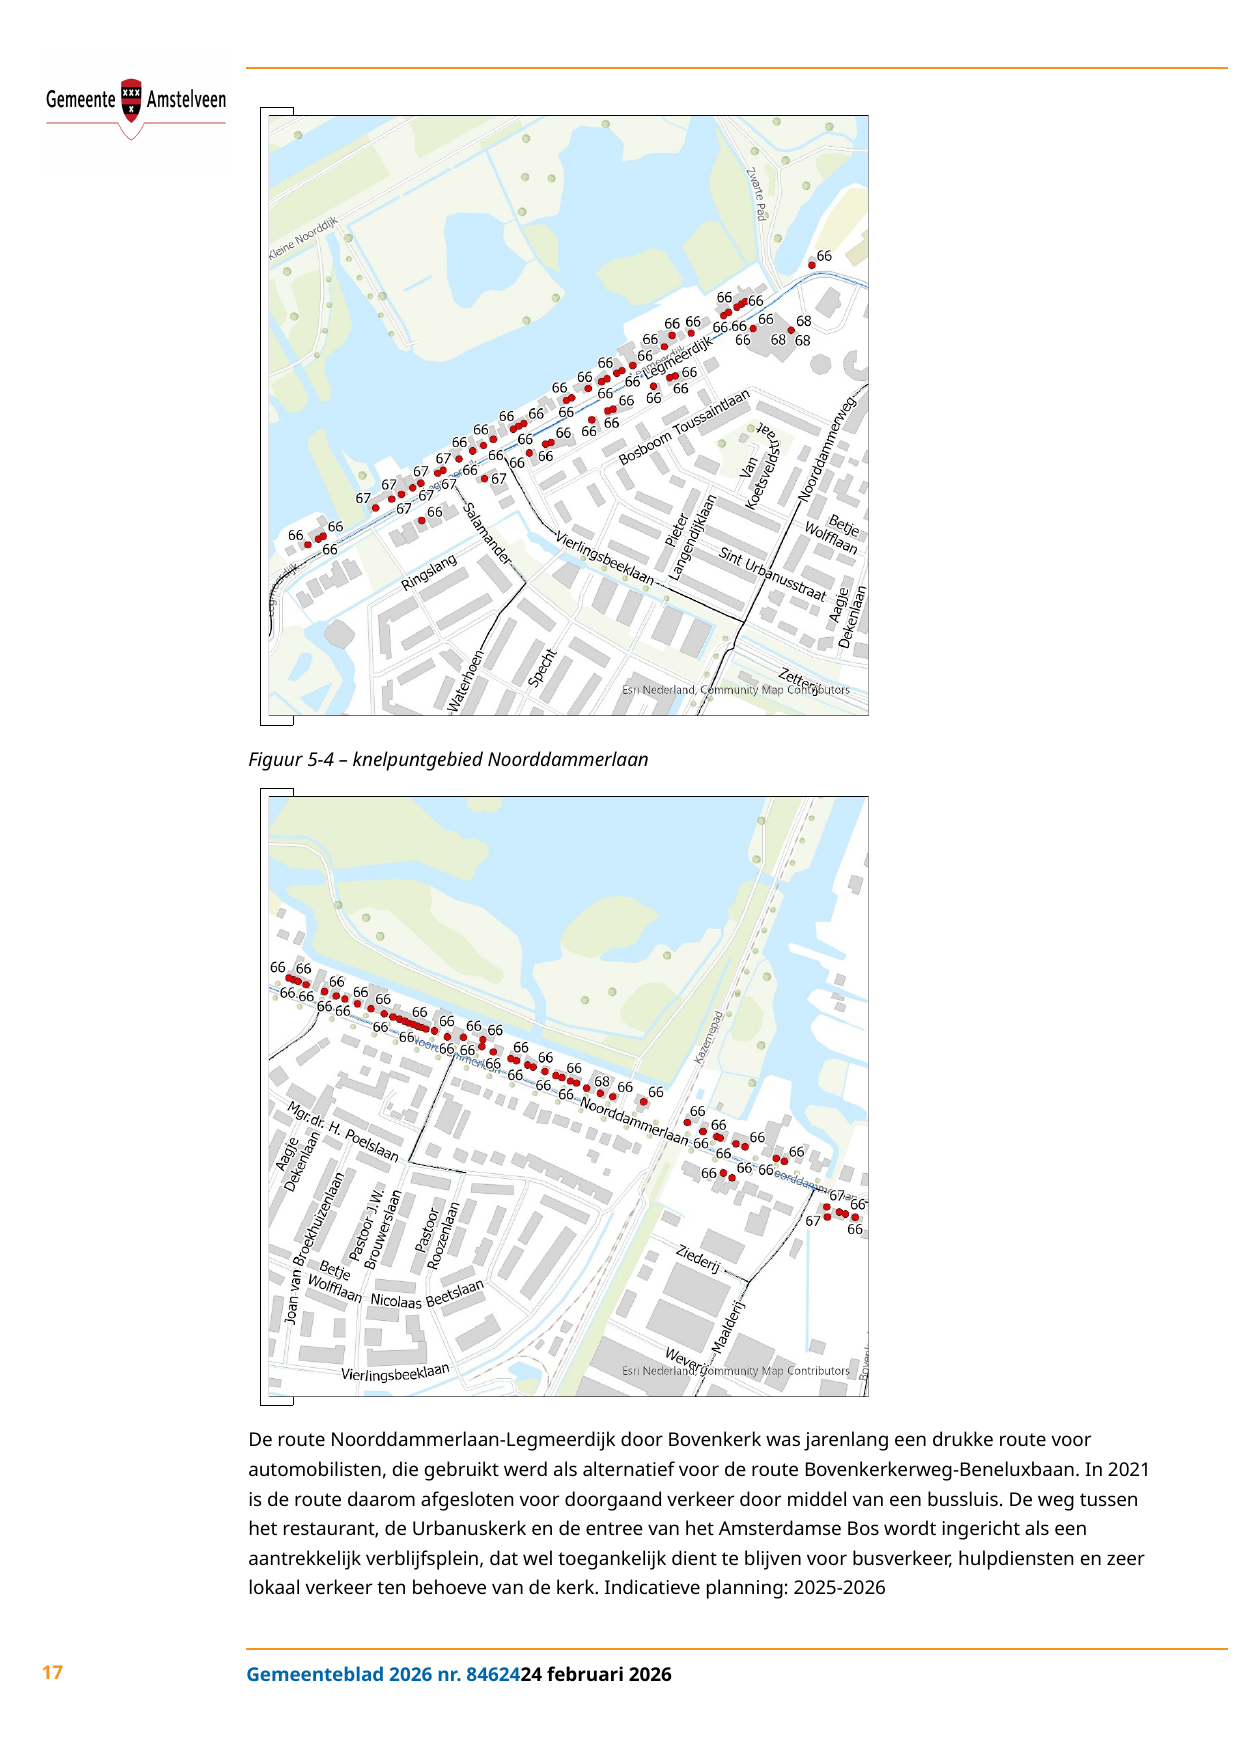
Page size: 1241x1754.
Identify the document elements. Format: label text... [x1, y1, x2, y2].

text De route Noorddammerlaan-Legmeerdijk door Bovenkerk was jarenlang een drukke route voor automobilisten, die gebruikt werd als alternatief voor de route Bovenkerkerweg-Beneluxbaan. In 2021 is de route daarom afgesloten voor doorgaand verkeer door middel van een bussluis. De weg tussen het restaurant, de Urbanuskerk en de entree van het Amsterdamse Bos wordt ingericht als een aantrekkelijk verblijfsplein, dat wel toegankelijk dient te blijven voor busverkeer, hulpdiensten en zeer lokaal verkeer ten behoeve van de kerk. Indicatieve planning: 2025-2026 [248, 1427, 1152, 1600]
picture [41, 47, 231, 172]
picture [268, 115, 869, 716]
text Figuur 5-4 – knelpuntgebied Noorddammerlaan [248, 746, 1152, 772]
picture [268, 796, 869, 1397]
